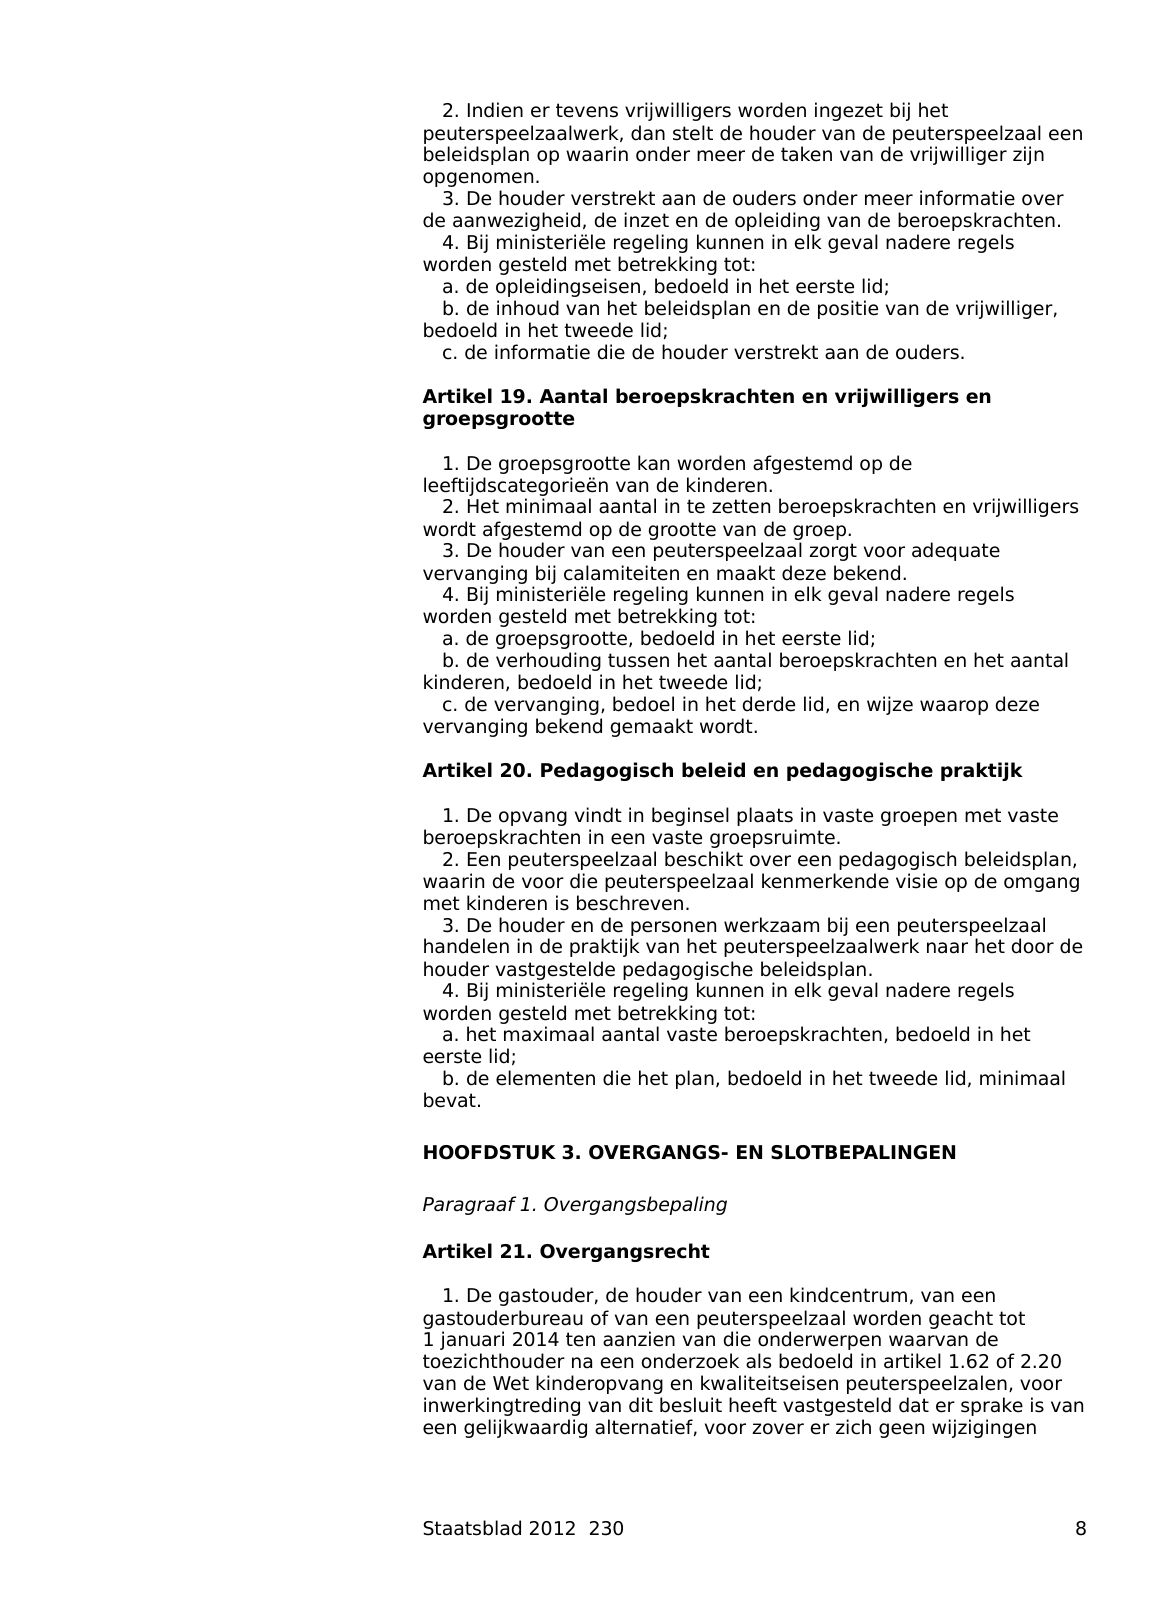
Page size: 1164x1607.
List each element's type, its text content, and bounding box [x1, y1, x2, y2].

text a. de opleidingseisen, bedoeld in het eerste lid; [422, 276, 1087, 298]
text c. de informatie die de houder verstrekt aan de ouders. [422, 342, 1087, 364]
text b. de verhouding tussen het aantal beroepskrachten en het aantal kinderen, bedoeld in het tweede lid; [422, 650, 1087, 694]
text 2. Het minimaal aantal in te zetten beroepskrachten en vrijwilligers wordt afgestemd op de grootte van de groep. [422, 496, 1087, 540]
subtitle Artikel 19. Aantal beroepskrachten en vrijwilligers en groepsgrootte [422, 386, 1087, 430]
text c. de vervanging, bedoel in het derde lid, en wijze waarop deze vervanging bekend gemaakt wordt. [422, 694, 1087, 738]
text 1. De opvang vindt in beginsel plaats in vaste groepen met vaste beroepskrachten in een vaste groepsruimte. [422, 804, 1087, 848]
text 3. De houder van een peuterspeelzaal zorgt voor adequate vervanging bij calamiteiten en maakt deze bekend. [422, 540, 1087, 584]
text 3. De houder en de personen werkzaam bij een peuterspeelzaal handelen in de praktijk van het peuterspeelzaalwerk naar het door de houder vastgestelde pedagogische beleidsplan. [422, 914, 1087, 980]
subtitle Artikel 21. Overgangsrecht [422, 1241, 1087, 1263]
text 4. Bij ministeriële regeling kunnen in elk geval nadere regels worden gesteld met betrekking tot: [422, 980, 1087, 1024]
text 1. De gastouder, de houder van een kindcentrum, van een gastouderbureau of van een peuterspeelzaal worden geacht tot 1 januari 2014 ten aanzien van die onderwerpen waarvan de toezichthouder na een onderzoek als bedoeld in artikel 1.62 of 2.20 van de Wet kinderopvang en kwaliteitseisen peuterspeelzalen, voor inwerkingtreding van dit besluit heeft vastgesteld dat er sprake is van een gelijkwaardig alternatief, voor zover er zich geen wijzigingen [422, 1285, 1087, 1439]
text a. de groepsgrootte, bedoeld in het eerste lid; [422, 628, 1087, 650]
text b. de elementen die het plan, bedoeld in het tweede lid, minimaal bevat. [422, 1068, 1087, 1112]
subtitle HOOFDSTUK 3. OVERGANGS- EN SLOTBEPALINGEN [422, 1142, 1087, 1164]
text 2. Indien er tevens vrijwilligers worden ingezet bij het peuterspeelzaalwerk, dan stelt de houder van de peuterspeelzaal een beleidsplan op waarin onder meer de taken van de vrijwilliger zijn opgenomen. [422, 100, 1087, 188]
text 2. Een peuterspeelzaal beschikt over een pedagogisch beleidsplan, waarin de voor die peuterspeelzaal kenmerkende visie op de omgang met kinderen is beschreven. [422, 848, 1087, 914]
text 3. De houder verstrekt aan de ouders onder meer informatie over de aanwezigheid, de inzet en de opleiding van de beroepskrachten. [422, 188, 1087, 232]
text b. de inhoud van het beleidsplan en de positie van de vrijwilliger, bedoeld in het tweede lid; [422, 298, 1087, 342]
text 4. Bij ministeriële regeling kunnen in elk geval nadere regels worden gesteld met betrekking tot: [422, 584, 1087, 628]
subtitle Paragraaf 1. Overgangsbepaling [422, 1194, 1087, 1216]
subtitle Artikel 20. Pedagogisch beleid en pedagogische praktijk [422, 760, 1087, 782]
text 4. Bij ministeriële regeling kunnen in elk geval nadere regels worden gesteld met betrekking tot: [422, 232, 1087, 276]
text 1. De groepsgrootte kan worden afgestemd op de leeftijdscategorieën van de kinderen. [422, 452, 1087, 496]
text a. het maximaal aantal vaste beroepskrachten, bedoeld in het eerste lid; [422, 1024, 1087, 1068]
